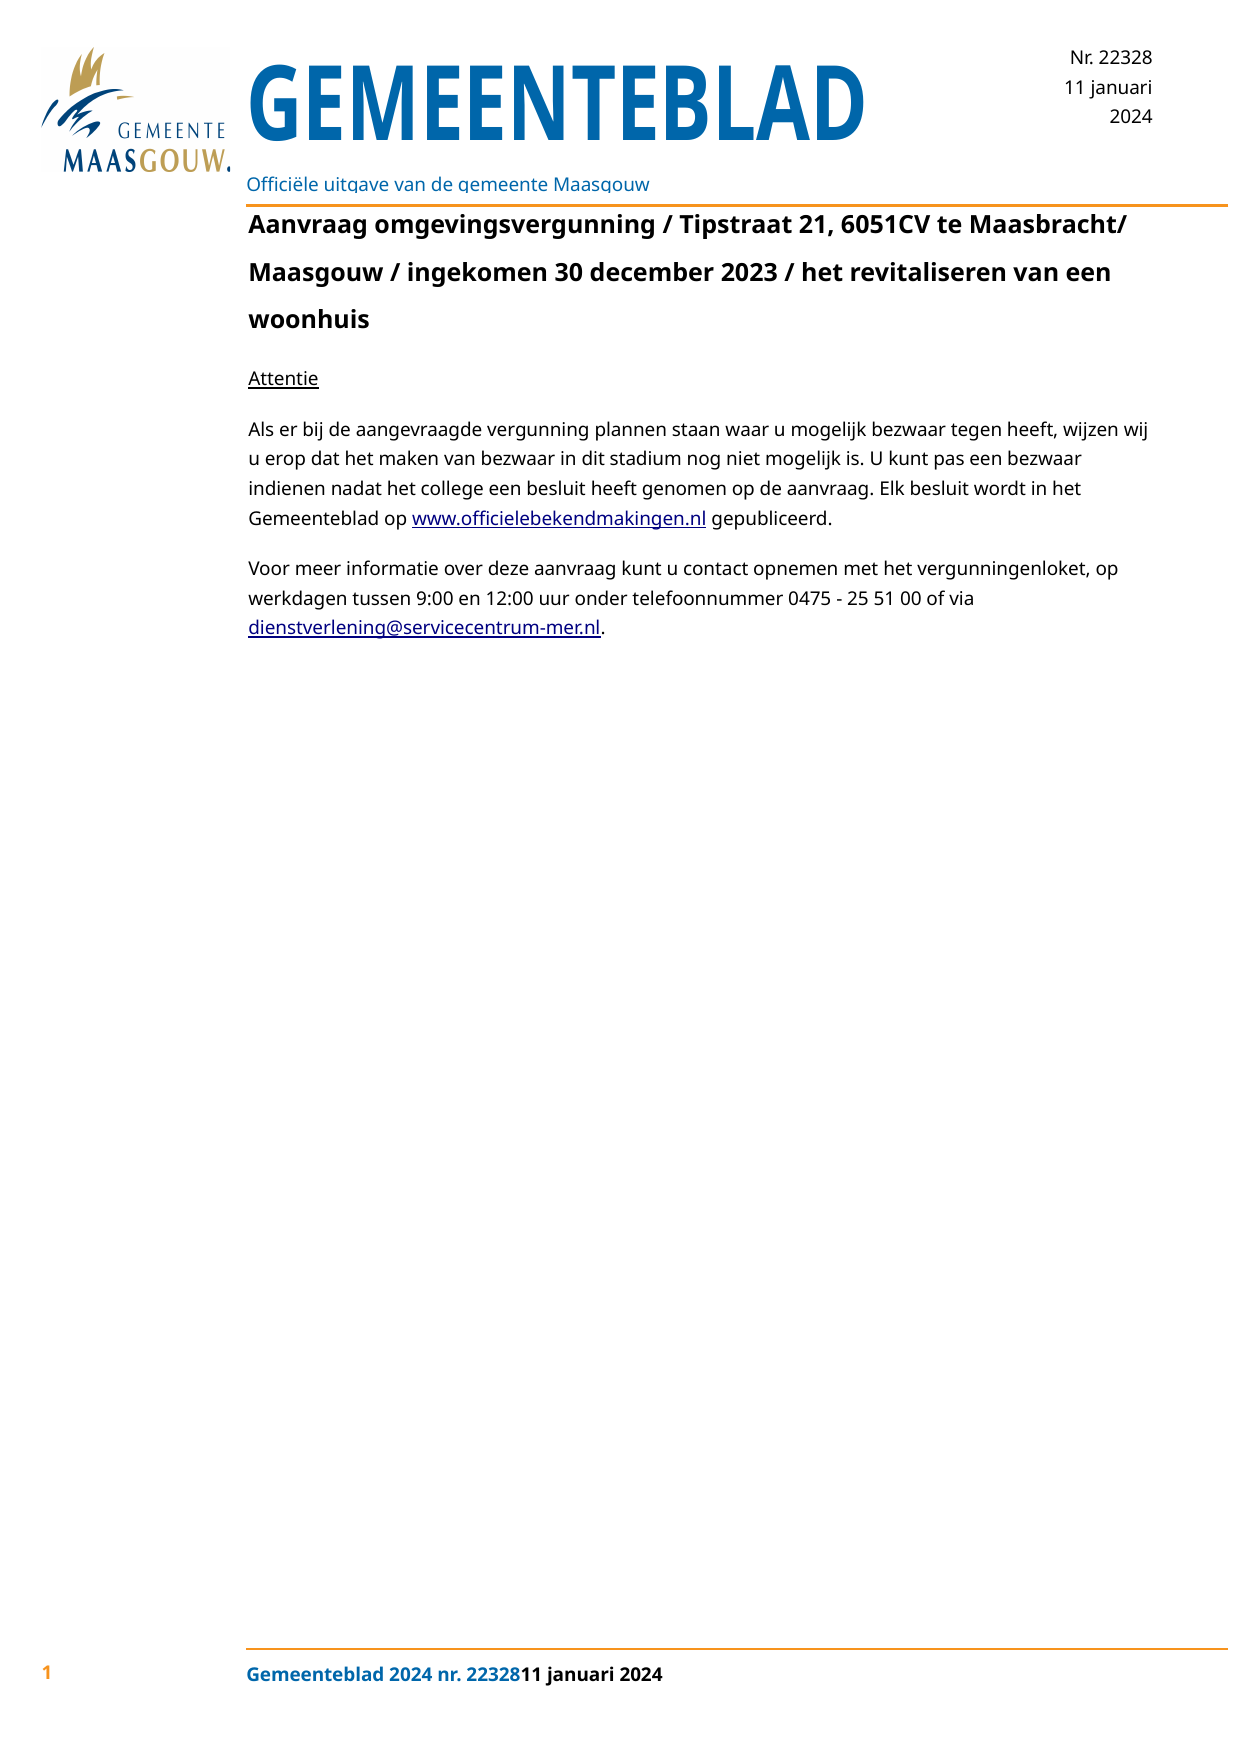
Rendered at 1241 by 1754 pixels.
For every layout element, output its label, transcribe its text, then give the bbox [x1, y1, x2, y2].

picture [41, 47, 231, 172]
text Als er bij de aangevraagde vergunning plannen staan waar u mogelijk bezwaar tegen heeft, wijzen wij u erop dat het maken van bezwaar in dit stadium nog niet mogelijk is. U kunt pas een bezwaar indienen nadat het college een besluit heeft genomen op de aanvraag. Elk besluit wordt in het Gemeenteblad op www.officielebekendmakingen.nl gepubliceerd. [248, 416, 1152, 530]
text Voor meer informatie over deze aanvraag kunt u contact opnemen met het vergunningenloket, op werkdagen tussen 9:00 en 12:00 uur onder telefoonnummer 0475 - 25 51 00 of via dienstverlening@servicecentrum-mer.nl. [248, 555, 1152, 640]
text Aanvraag omgevingsvergunning / Tipstraat 21, 6051CV te Maasbracht/ Maasgouw / ingekomen 30 december 2023 / het revitaliseren van een woonhuis [248, 207, 1152, 336]
text Attentie [248, 366, 1152, 391]
